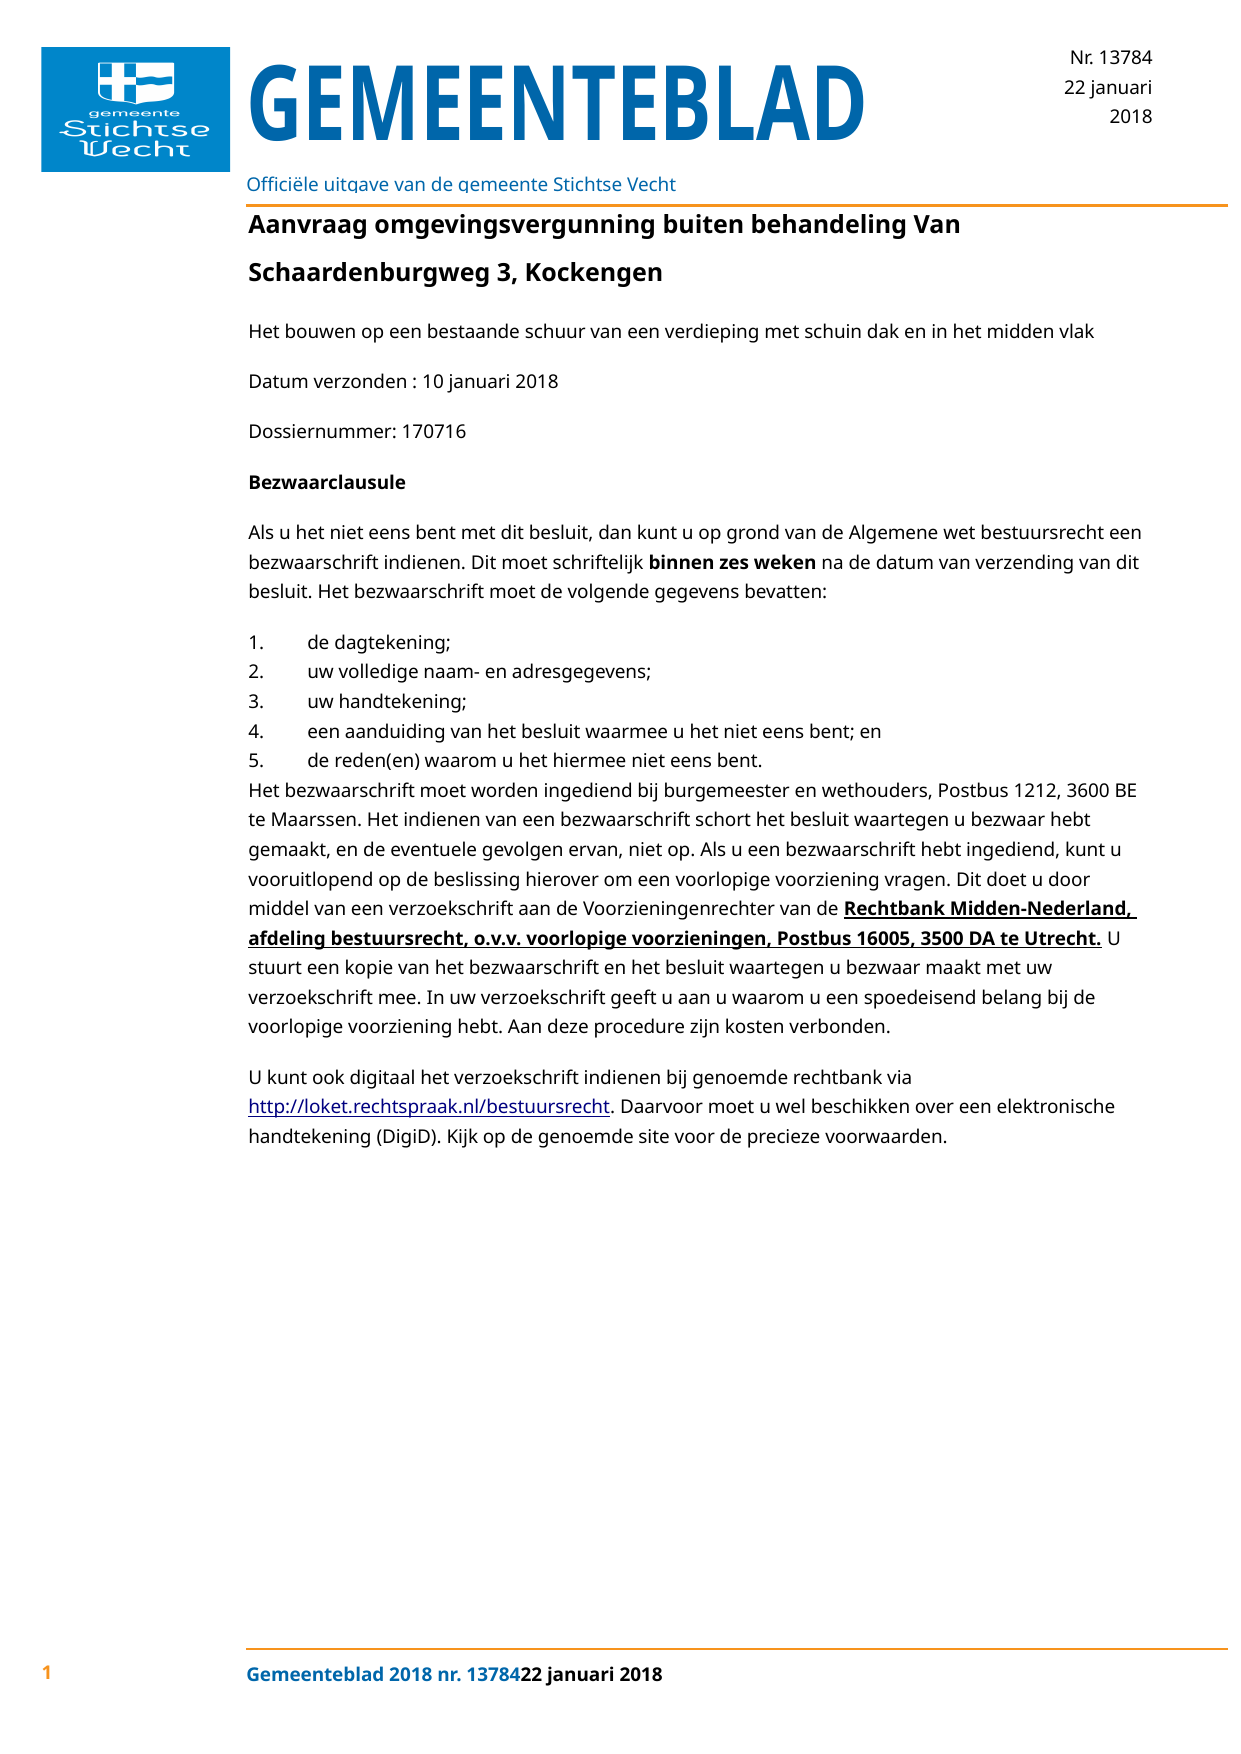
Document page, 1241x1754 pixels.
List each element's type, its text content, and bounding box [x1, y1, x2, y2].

text Het bezwaarschrift moet worden ingediend bij burgemeester en wethouders, Postbus 1212, 3600 BE te Maarssen. Het indienen van een bezwaarschrift schort het besluit waartegen u bezwaar hebt gemaakt, en de eventuele gevolgen ervan, niet op. Als u een bezwaarschrift hebt ingediend, kunt u vooruitlopend op de beslissing hierover om een voorlopige voorziening vragen. Dit doet u door middel van een verzoekschrift aan de Voorzieningenrechter van de Rechtbank Midden-Nederland, afdeling bestuursrecht, o.v.v. voorlopige voorzieningen, Postbus 16005, 3500 DA te Utrecht. U stuurt een kopie van het bezwaarschrift en het besluit waartegen u bezwaar maakt met uw verzoekschrift mee. In uw verzoekschrift geeft u aan u waarom u een spoedeisend belang bij de voorlopige voorziening hebt. Aan deze procedure zijn kosten verbonden. [248, 777, 1152, 1039]
picture [137, 63, 174, 103]
list de dagtekening; [248, 629, 1152, 655]
text Het bouwen op een bestaande schuur van een verdieping met schuin dak en in het midden vlak [248, 318, 1152, 344]
list de reden(en) waarom u het hiermee niet eens bent. [248, 747, 1152, 773]
list uw volledige naam- en adresgegevens; [248, 659, 1152, 684]
picture [99, 63, 135, 101]
text Als u het niet eens bent met dit besluit, dan kunt u op grond van de Algemene wet bestuursrecht een bezwaarschrift indienen. Dit moet schriftelijk binnen zes weken na de datum van verzending van dit besluit. Het bezwaarschrift moet de volgende gegevens bevatten: [248, 519, 1152, 604]
text Datum verzonden : 10 januari 2018 [248, 368, 1152, 394]
text U kunt ook digitaal het verzoekschrift indienen bij genoemde rechtbank via http://loket.rechtspraak.nl/bestuursrecht. Daarvoor moet u wel beschikken over een elektronische handtekening (DigiD). Kijk op de genoemde site voor de precieze voorwaarden. [248, 1064, 1152, 1149]
text Aanvraag omgevingsvergunning buiten behandeling Van Schaardenburgweg 3, Kockengen [248, 207, 1152, 288]
list een aanduiding van het besluit waarmee u het niet eens bent; en [248, 718, 1152, 744]
list uw handtekening; [248, 688, 1152, 714]
text Bezwaarclausule [248, 469, 1152, 495]
text Dossiernummer: 170716 [248, 419, 1152, 444]
